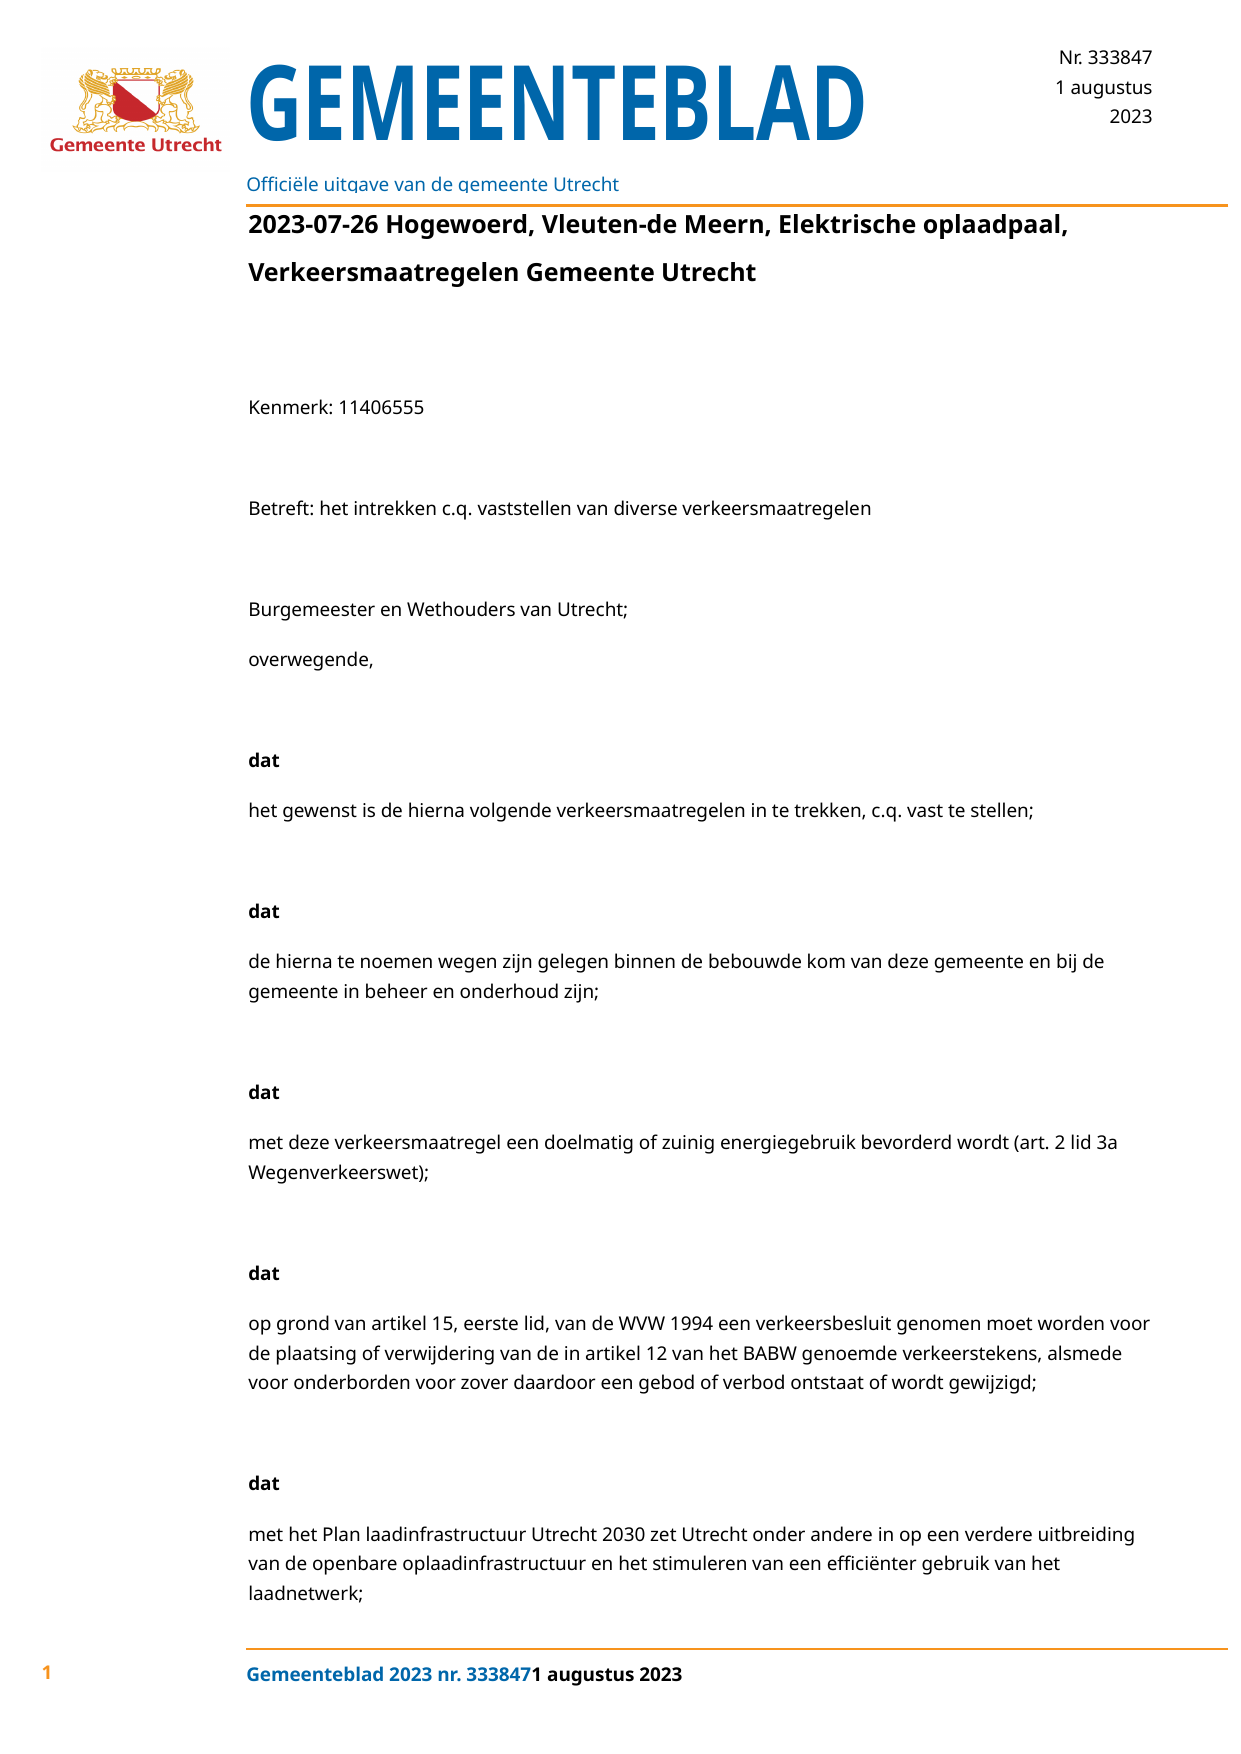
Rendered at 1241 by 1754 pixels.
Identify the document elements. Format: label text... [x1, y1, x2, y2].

text dat [248, 1260, 1152, 1286]
text 2023-07-26 Hogewoerd, Vleuten-de Meern, Elektrische oplaadpaal, Verkeersmaatregelen Gemeente Utrecht [248, 207, 1152, 288]
text Burgemeester en Wethouders van Utrecht; [248, 596, 1152, 621]
text dat [248, 1079, 1152, 1105]
text dat [248, 898, 1152, 924]
text de hierna te noemen wegen zijn gelegen binnen de bebouwde kom van deze gemeente en bij de gemeente in beheer en onderhoud zijn; [248, 949, 1152, 1004]
text dat [248, 747, 1152, 773]
text op grond van artikel 15, eerste lid, van de WVW 1994 een verkeersbesluit genomen moet worden voor de plaatsing of verwijdering van de in artikel 12 van het BABW genoemde verkeerstekens, alsmede voor onderborden voor zover daardoor een gebod of verbod ontstaat of wordt gewijzigd; [248, 1310, 1152, 1395]
text dat [248, 1470, 1152, 1496]
text Kenmerk: 11406555 [248, 394, 1152, 420]
text overwegende, [248, 646, 1152, 672]
text het gewenst is de hierna volgende verkeersmaatregelen in te trekken, c.q. vast te stellen; [248, 797, 1152, 823]
picture [41, 47, 231, 172]
text met deze verkeersmaatregel een doelmatig of zuinig energiegebruik bevorderd wordt (art. 2 lid 3a Wegenverkeerswet); [248, 1129, 1152, 1185]
text Betreft: het intrekken c.q. vaststellen van diverse verkeersmaatregelen [248, 495, 1152, 521]
text met het Plan laadinfrastructuur Utrecht 2030 zet Utrecht onder andere in op een verdere uitbreiding van de openbare oplaadinfrastructuur en het stimuleren van een efficiënter gebruik van het laadnetwerk; [248, 1521, 1152, 1606]
